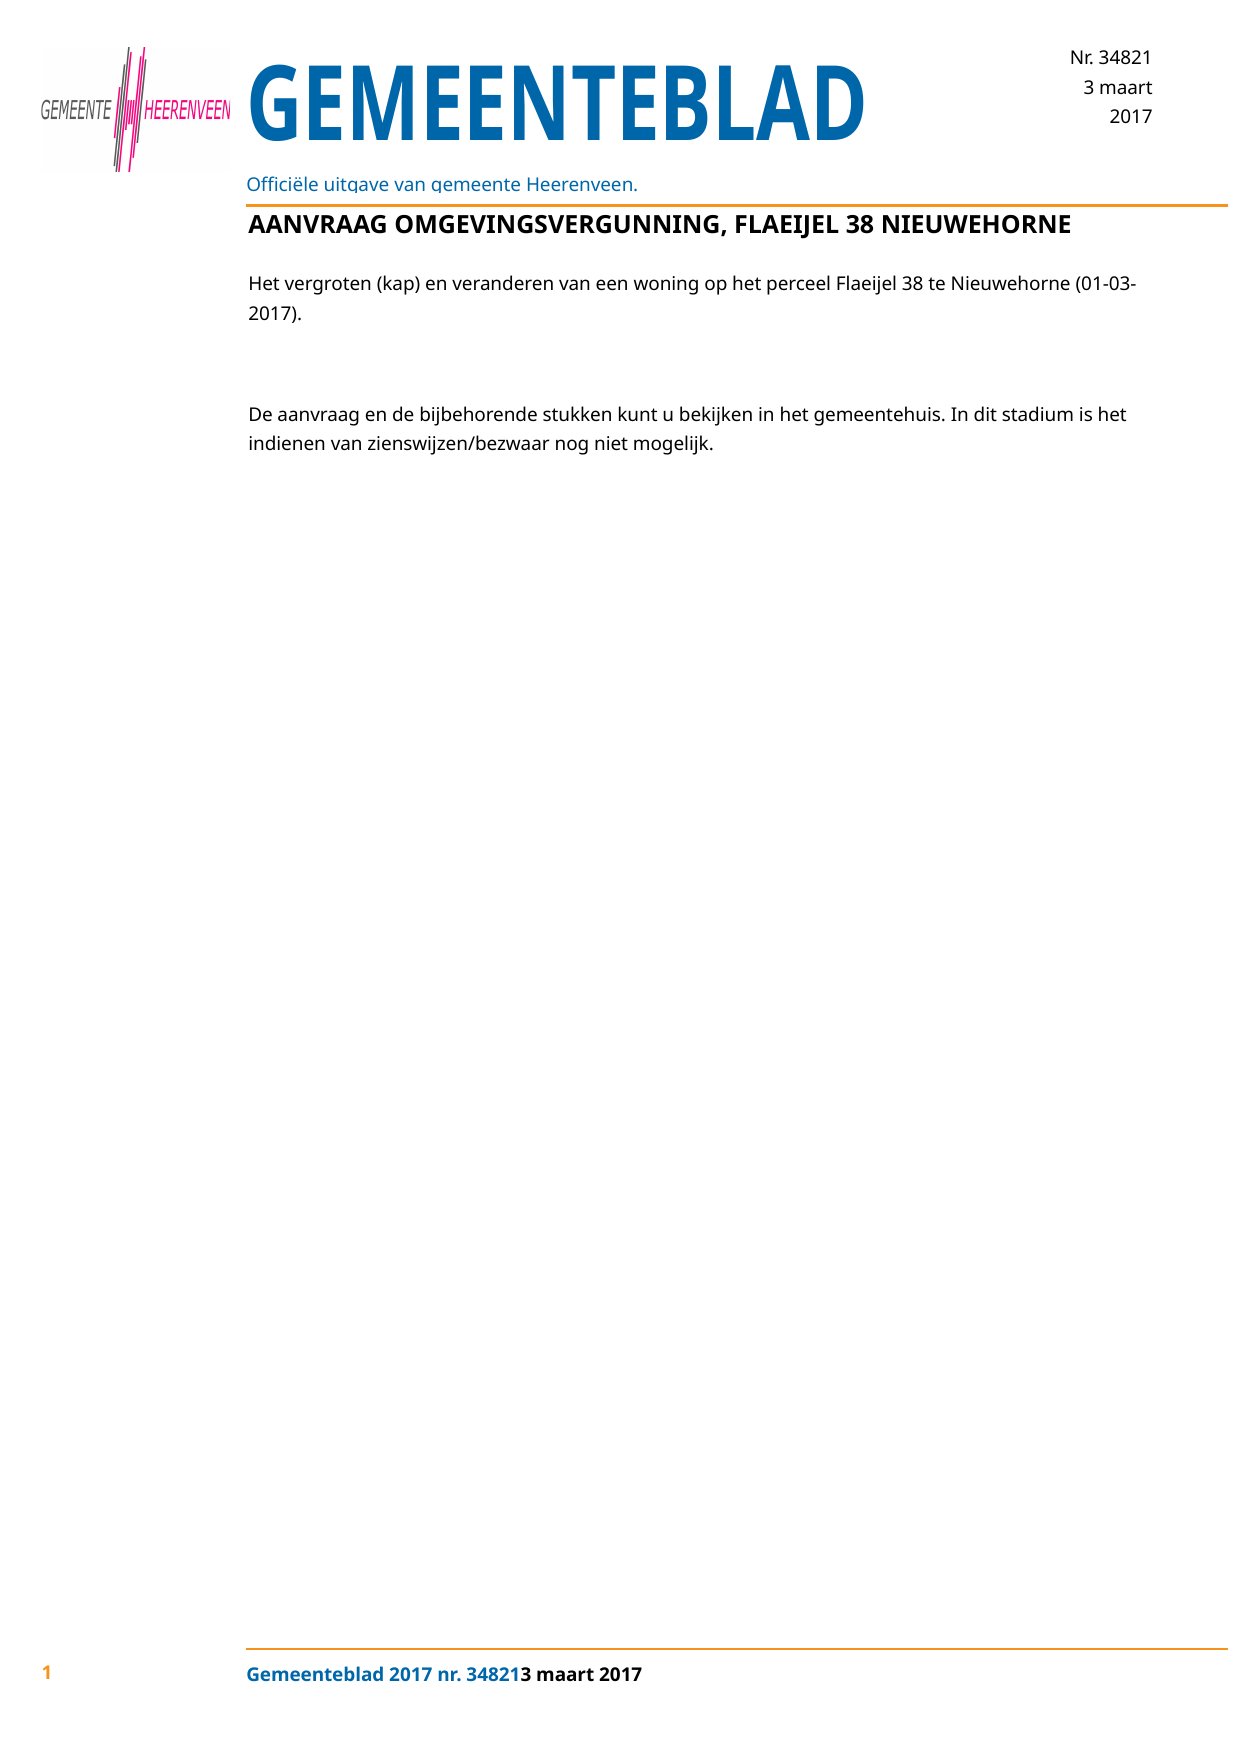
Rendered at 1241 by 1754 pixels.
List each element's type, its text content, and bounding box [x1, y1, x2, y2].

text AANVRAAG OMGEVINGSVERGUNNING, FLAEIJEL 38 NIEUWEHORNE [248, 207, 1152, 241]
text Het vergroten (kap) en veranderen van een woning op het perceel Flaeijel 38 te Nieuwehorne (01-03-2017). [248, 270, 1152, 326]
picture [41, 47, 231, 172]
text De aanvraag en de bijbehorende stukken kunt u bekijken in het gemeentehuis. In dit stadium is het indienen van zienswijzen/bezwaar nog niet mogelijk. [248, 401, 1152, 456]
